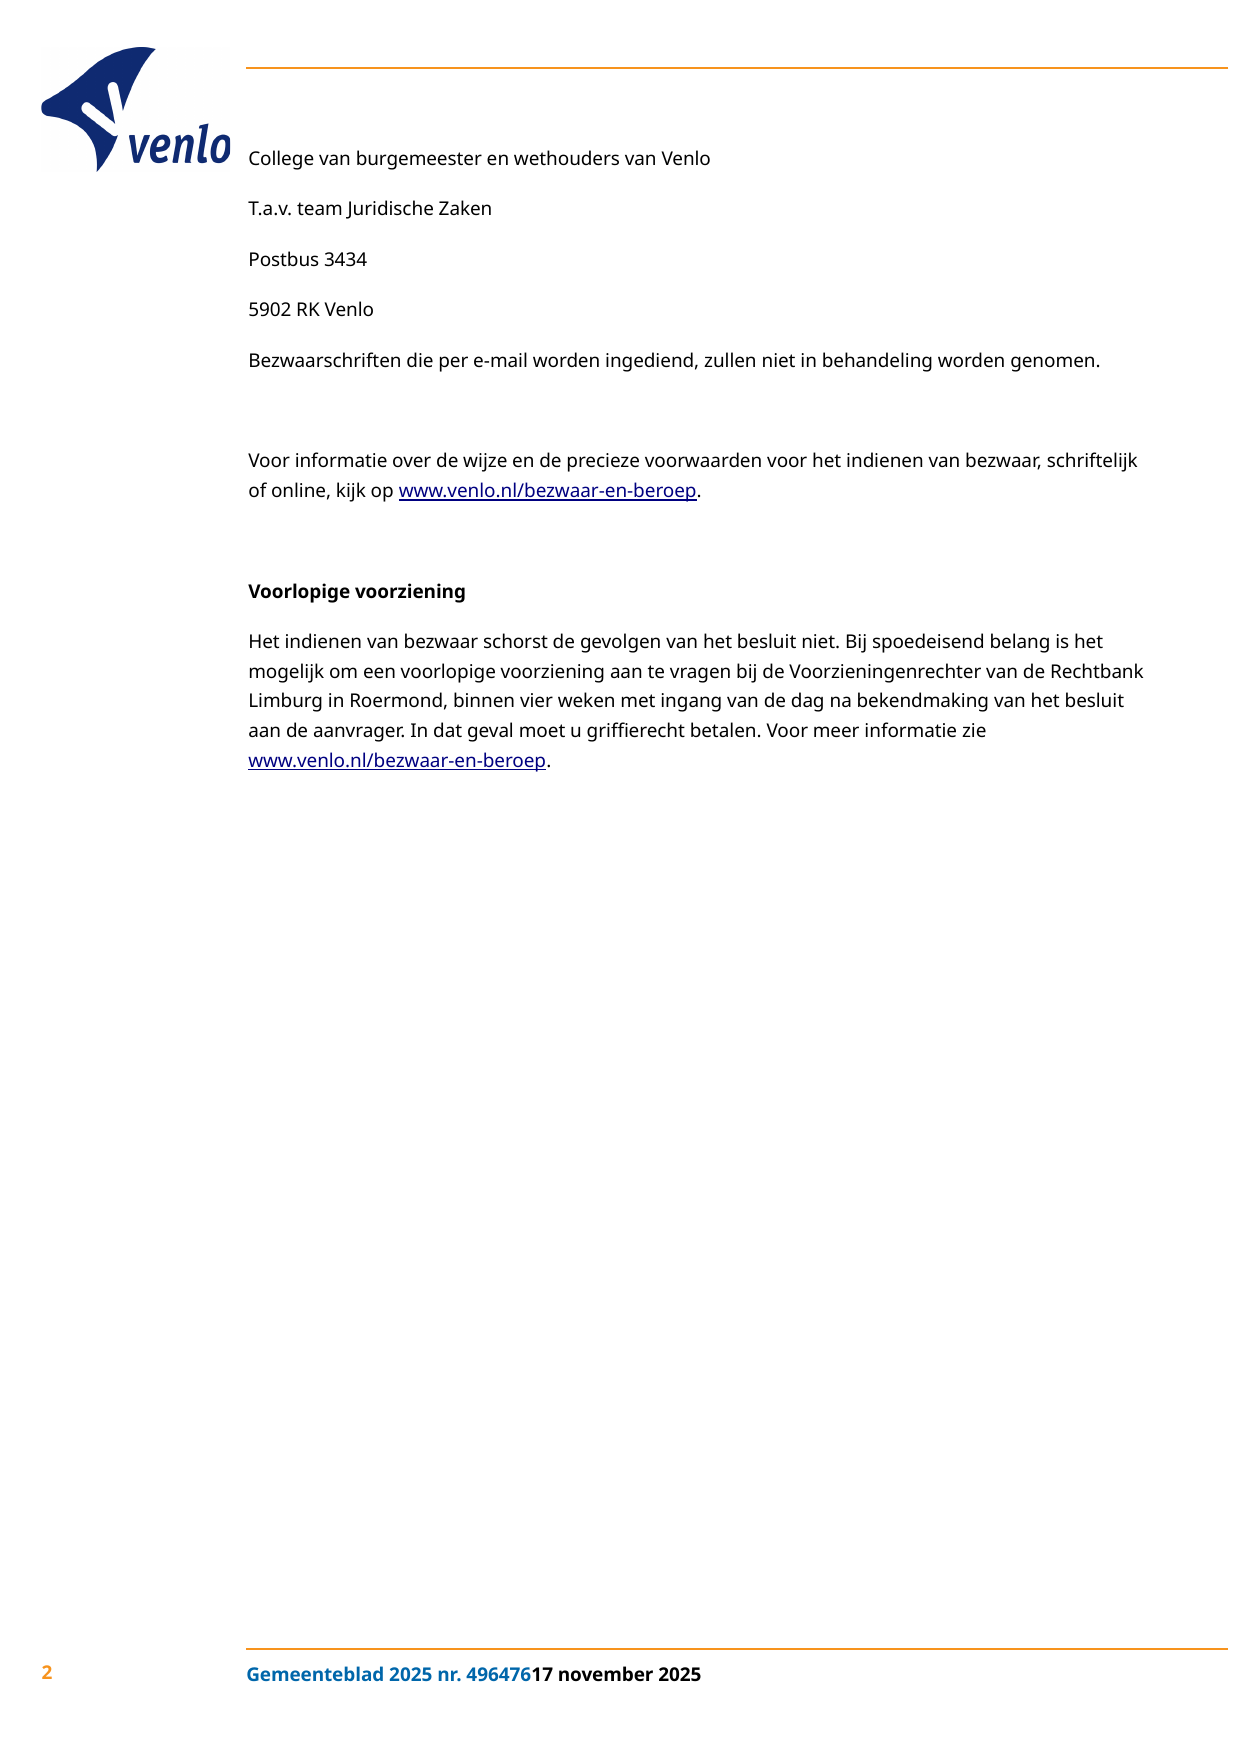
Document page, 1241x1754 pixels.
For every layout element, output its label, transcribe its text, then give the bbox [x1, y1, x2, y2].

text Voorlopige voorziening [248, 578, 1152, 604]
text Voor informatie over de wijze en de precieze voorwaarden voor het indienen van bezwaar, schriftelijk of online, kijk op www.venlo.nl/bezwaar-en-beroep. [248, 448, 1152, 503]
text Het indienen van bezwaar schorst de gevolgen van het besluit niet. Bij spoedeisend belang is het mogelijk om een voorlopige voorziening aan te vragen bij de Voorzieningenrechter van de Rechtbank Limburg in Roermond, binnen vier weken met ingang van de dag na bekendmaking van het besluit aan de aanvrager. In dat geval moet u griffierecht betalen. Voor meer informatie zie www.venlo.nl/bezwaar-en-beroep. [248, 628, 1152, 773]
picture [41, 47, 231, 172]
text Bezwaarschriften die per e-mail worden ingediend, zullen niet in behandeling worden genomen. [248, 347, 1152, 373]
text Postbus 3434 [248, 246, 1152, 272]
text T.a.v. team Juridische Zaken [248, 196, 1152, 221]
text 5902 RK Venlo [248, 296, 1152, 322]
text College van burgemeester en wethouders van Venlo [248, 145, 1152, 171]
